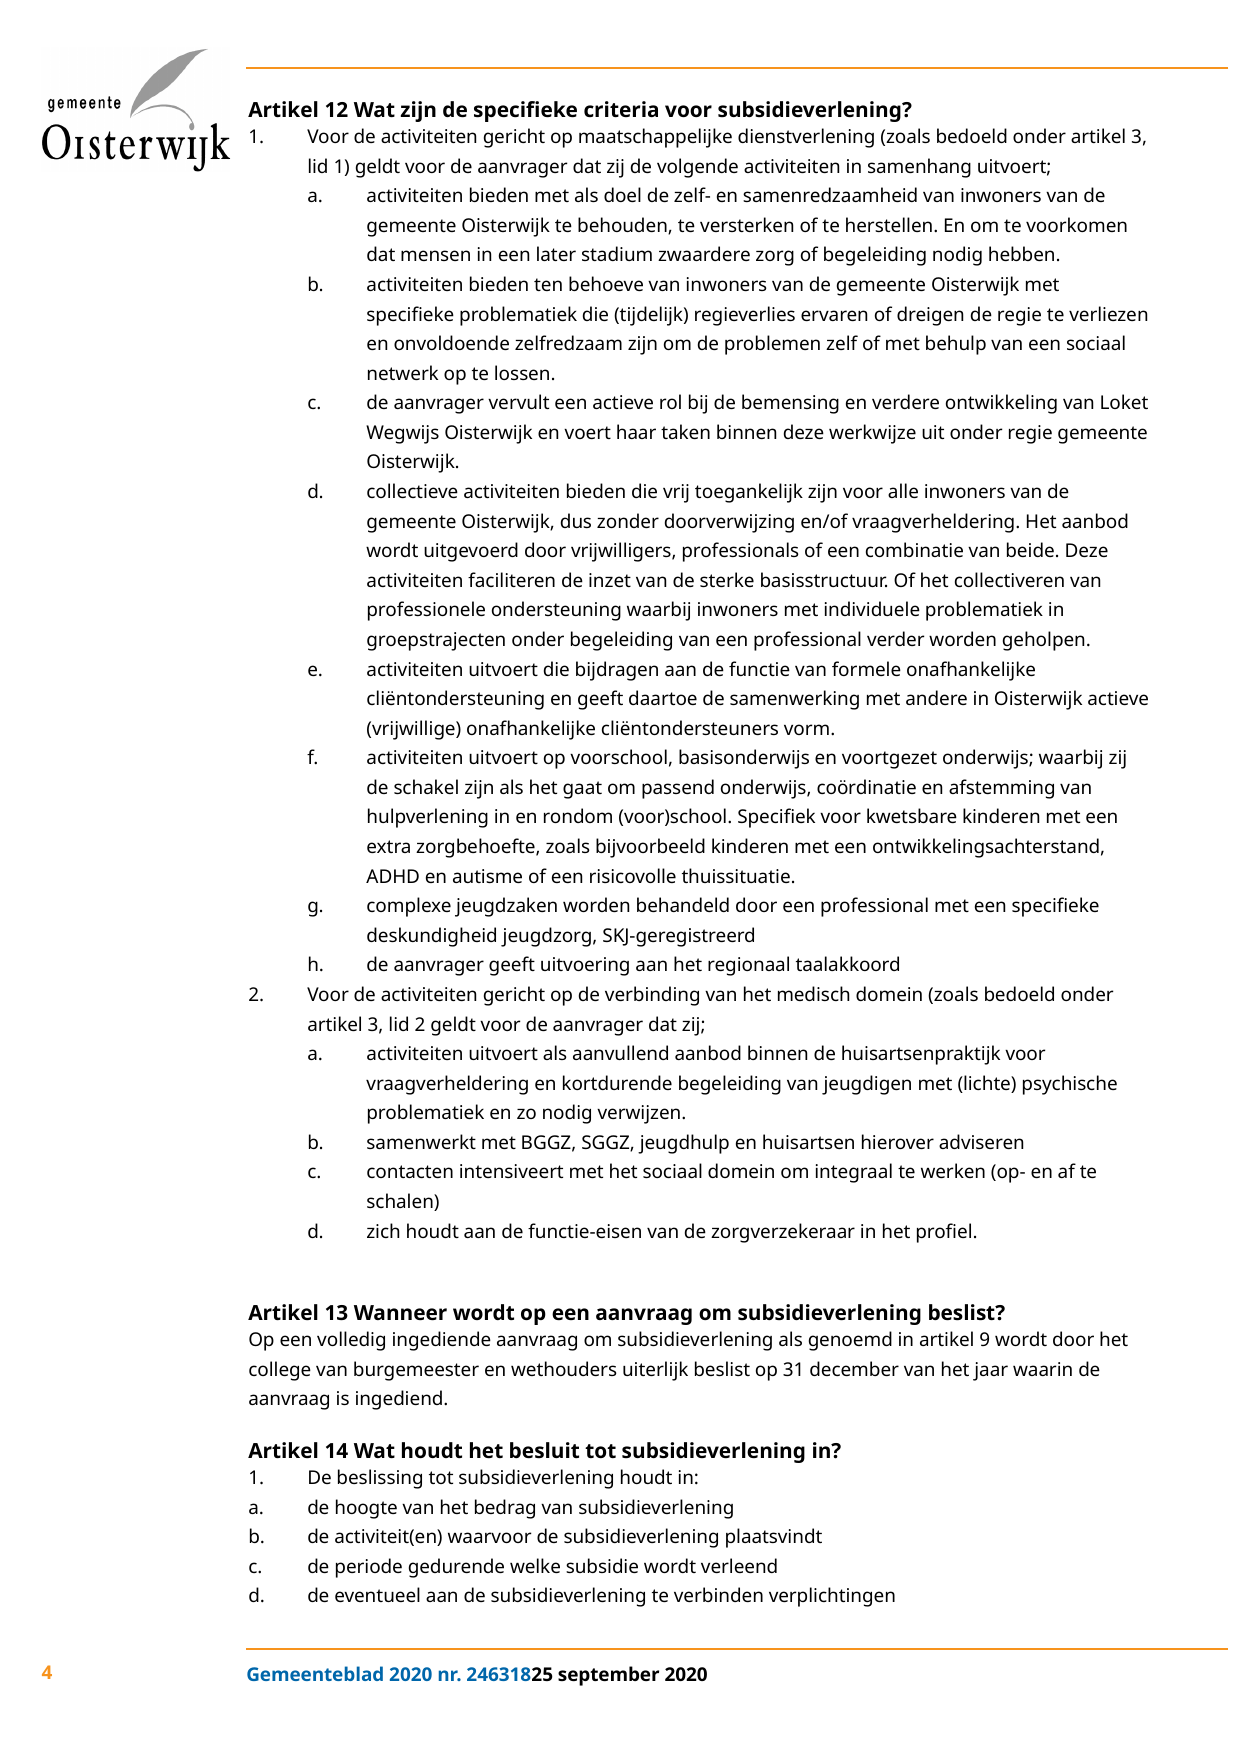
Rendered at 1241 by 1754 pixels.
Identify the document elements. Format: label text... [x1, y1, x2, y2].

list collectieve activiteiten bieden die vrij toegankelijk zijn voor alle inwoners van de gemeente Oisterwijk, dus zonder doorverwijzing en/of vraagverheldering. Het aanbod wordt uitgevoerd door vrijwilligers, professionals of een combinatie van beide. Deze activiteiten faciliteren de inzet van de sterke basisstructuur. Of het collectiveren van professionele ondersteuning waarbij inwoners met individuele problematiek in groepstrajecten onder begeleiding van een professional verder worden geholpen. [307, 478, 1152, 652]
list complexe jeugdzaken worden behandeld door een professional met een specifieke deskundigheid jeugdzorg, SKJ-geregistreerd [307, 892, 1152, 948]
list De beslissing tot subsidieverlening houdt in: [248, 1464, 1152, 1490]
list Voor de activiteiten gericht op de verbinding van het medisch domein (zoals bedoeld onder artikel 3, lid 2 geldt voor de aanvrager dat zij; [248, 981, 1152, 1036]
text Op een volledig ingediende aanvraag om subsidieverlening als genoemd in artikel 9 wordt door het college van burgemeester en wethouders uiterlijk beslist op 31 december van het jaar waarin de aanvraag is ingediend. [248, 1326, 1152, 1411]
text Artikel 13 Wanneer wordt op een aanvraag om subsidieverlening beslist? [248, 1298, 1152, 1326]
list activiteiten bieden met als doel de zelf- en samenredzaamheid van inwoners van de gemeente Oisterwijk te behouden, te versterken of te herstellen. En om te voorkomen dat mensen in een later stadium zwaardere zorg of begeleiding nodig hebben. [307, 182, 1152, 267]
text Artikel 12 Wat zijn de specifieke criteria voor subsidieverlening? [248, 95, 1152, 123]
list activiteiten uitvoert op voorschool, basisonderwijs en voortgezet onderwijs; waarbij zij de schakel zijn als het gaat om passend onderwijs, coördinatie en afstemming van hulpverlening in en rondom (voor)school. Specifiek voor kwetsbare kinderen met een extra zorgbehoefte, zoals bijvoorbeeld kinderen met een ontwikkelingsachterstand, ADHD en autisme of een risicovolle thuissituatie. [307, 744, 1152, 888]
list de activiteit(en) waarvoor de subsidieverlening plaatsvindt [248, 1523, 1152, 1549]
list contacten intensiveert met het sociaal domein om integraal te werken (op- en af te schalen) [307, 1159, 1152, 1214]
text Artikel 14 Wat houdt het besluit tot subsidieverlening in? [248, 1436, 1152, 1464]
list de hoogte van het bedrag van subsidieverlening [248, 1494, 1152, 1519]
list de aanvrager vervult een actieve rol bij de bemensing en verdere ontwikkeling van Loket Wegwijs Oisterwijk en voert haar taken binnen deze werkwijze uit onder regie gemeente Oisterwijk. [307, 389, 1152, 474]
list de periode gedurende welke subsidie wordt verleend [248, 1553, 1152, 1579]
list zich houdt aan de functie-eisen van de zorgverzekeraar in het profiel. [307, 1218, 1152, 1243]
list activiteiten bieden ten behoeve van inwoners van de gemeente Oisterwijk met specifieke problematiek die (tijdelijk) regieverlies ervaren of dreigen de regie te verliezen en onvoldoende zelfredzaam zijn om de problemen zelf of met behulp van een sociaal netwerk op te lossen. [307, 271, 1152, 386]
list activiteiten uitvoert als aanvullend aanbod binnen de huisartsenpraktijk voor vraagverheldering en kortdurende begeleiding van jeugdigen met (lichte) psychische problematiek en zo nodig verwijzen. [307, 1040, 1152, 1125]
picture [41, 47, 231, 172]
list de eventueel aan de subsidieverlening te verbinden verplichtingen [248, 1583, 1152, 1608]
list activiteiten uitvoert die bijdragen aan de functie van formele onafhankelijke cliëntondersteuning en geeft daartoe de samenwerking met andere in Oisterwijk actieve (vrijwillige) onafhankelijke cliëntondersteuners vorm. [307, 656, 1152, 741]
list samenwerkt met BGGZ, SGGZ, jeugdhulp en huisartsen hierover adviseren [307, 1129, 1152, 1155]
list Voor de activiteiten gericht op maatschappelijke dienstverlening (zoals bedoeld onder artikel 3, lid 1) geldt voor de aanvrager dat zij de volgende activiteiten in samenhang uitvoert; [248, 123, 1152, 178]
list de aanvrager geeft uitvoering aan het regionaal taalakkoord [307, 952, 1152, 977]
